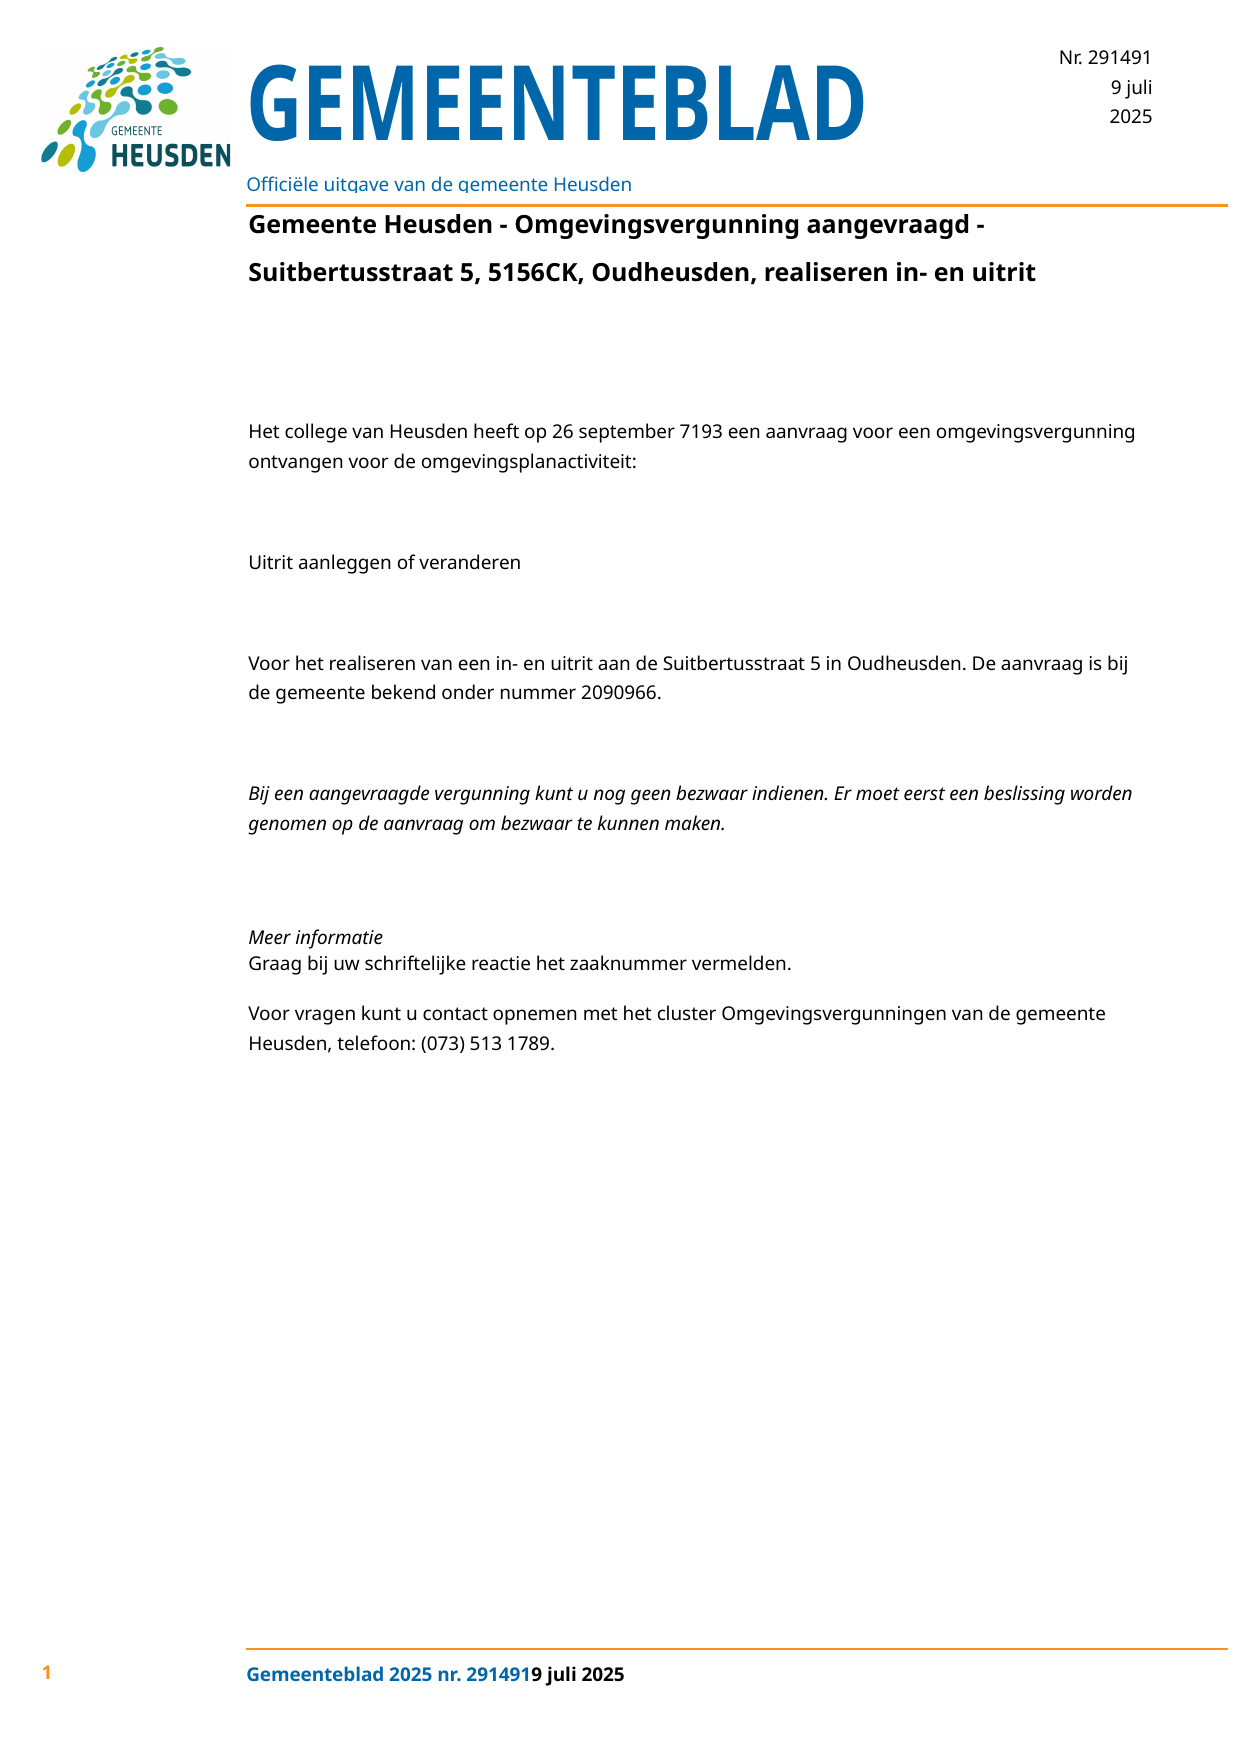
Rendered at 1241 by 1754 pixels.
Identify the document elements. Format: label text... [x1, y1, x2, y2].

text Het college van Heusden heeft op 26 september 7193 een aanvraag voor een omgevingsvergunning ontvangen voor de omgevingsplanactiviteit: [248, 419, 1152, 474]
picture [41, 47, 231, 172]
text Meer informatie [248, 924, 1152, 950]
text Voor vragen kunt u contact opnemen met het cluster Omgevingsvergunningen van de gemeente Heusden, telefoon: (073) 513 1789. [248, 1001, 1152, 1056]
text Bij een aangevraagde vergunning kunt u nog geen bezwaar indienen. Er moet eerst een beslissing worden genomen op de aanvraag om bezwaar te kunnen maken. [248, 780, 1152, 836]
text Voor het realiseren van een in- en uitrit aan de Suitbertusstraat 5 in Oudheusden. De aanvraag is bij de gemeente bekend onder nummer 2090966. [248, 650, 1152, 705]
text Uitrit aanleggen of veranderen [248, 549, 1152, 575]
text Graag bij uw schriftelijke reactie het zaaknummer vermelden. [248, 950, 1152, 976]
text Gemeente Heusden - Omgevingsvergunning aangevraagd - Suitbertusstraat 5, 5156CK, Oudheusden, realiseren in- en uitrit [248, 207, 1152, 288]
